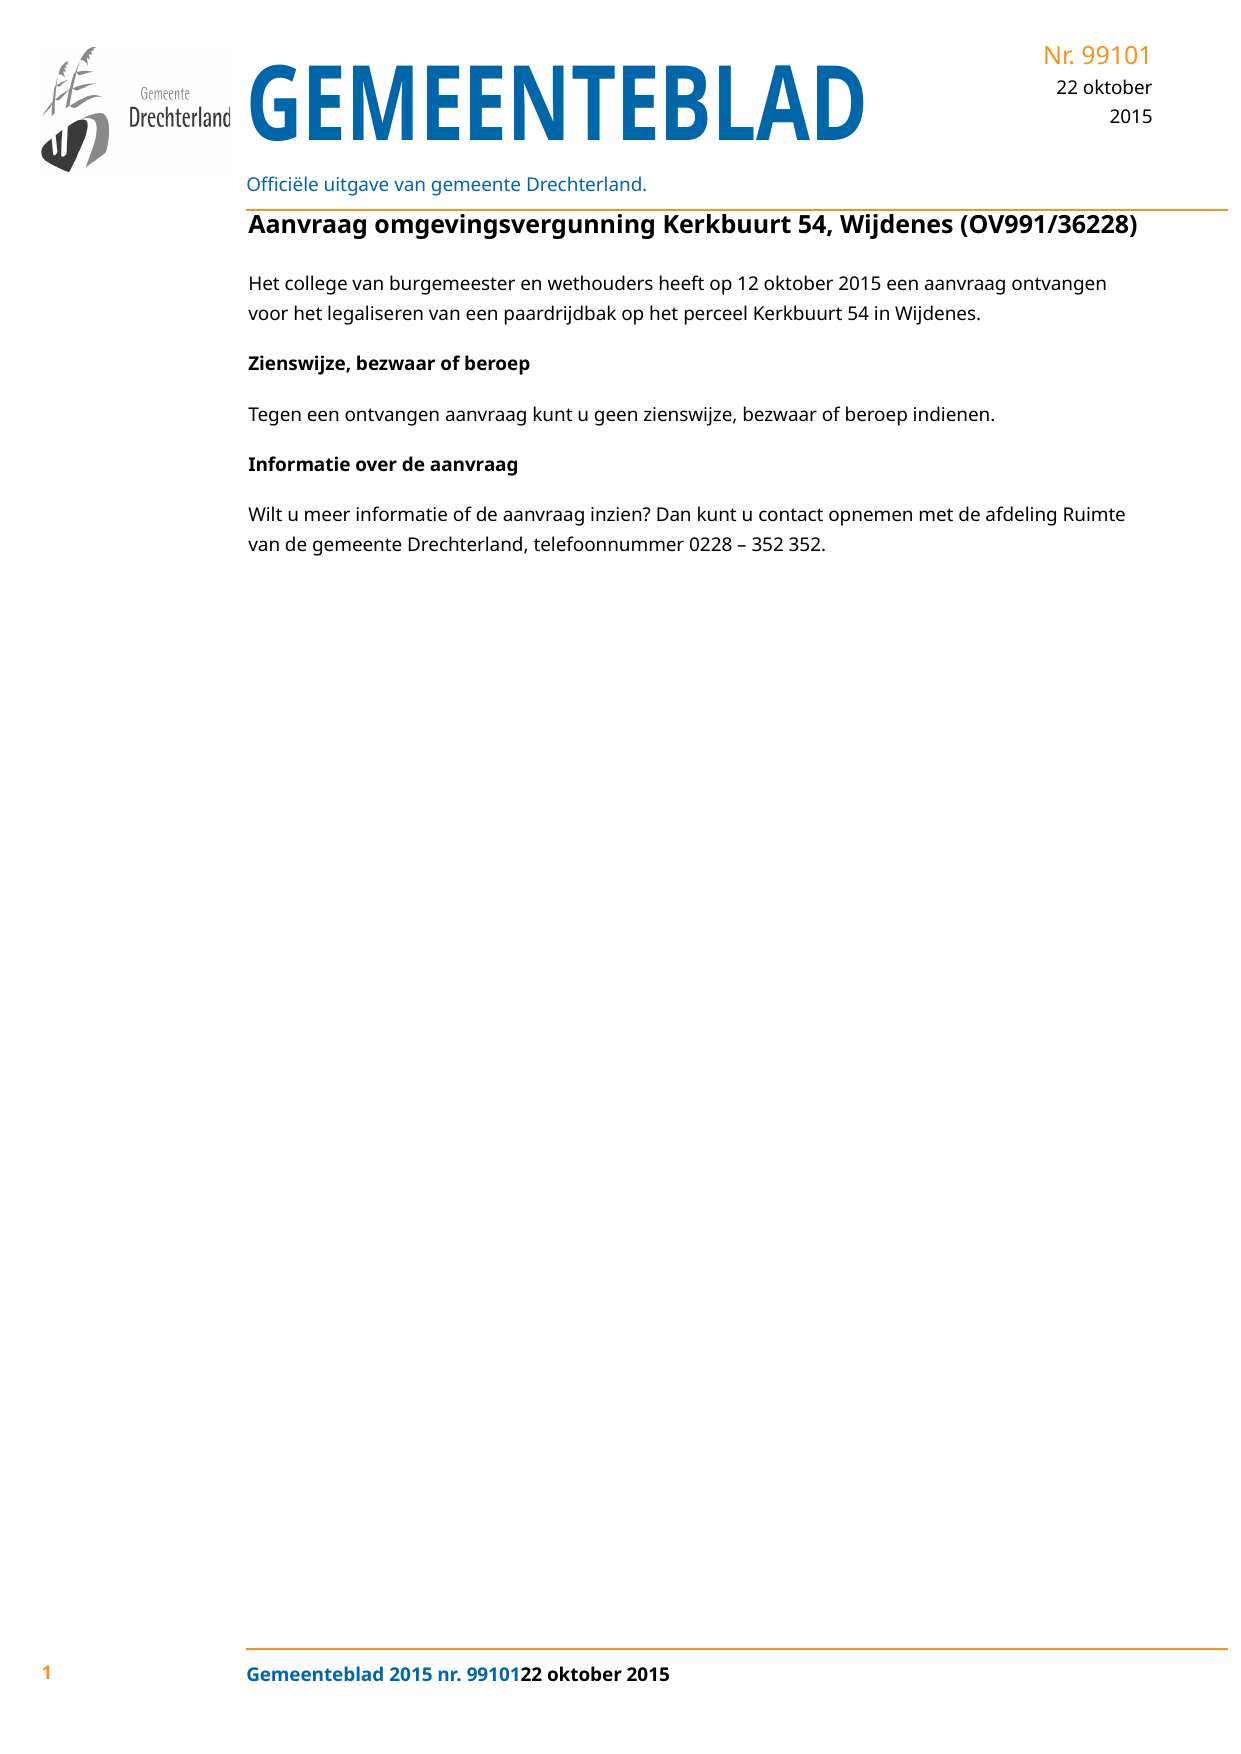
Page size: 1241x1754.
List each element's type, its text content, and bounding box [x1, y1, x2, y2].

text Wilt u meer informatie of de aanvraag inzien? Dan kunt u contact opnemen met de afdeling Ruimte van de gemeente Drechterland, telefoonnummer 0228 – 352 352. [248, 502, 1152, 557]
text Zienswijze, bezwaar of beroep [248, 350, 1152, 376]
text Informatie over de aanvraag [248, 451, 1152, 477]
picture [41, 47, 231, 172]
text Aanvraag omgevingsvergunning Kerkbuurt 54, Wijdenes (OV991/36228) [248, 211, 1152, 241]
text Tegen een ontvangen aanvraag kunt u geen zienswijze, bezwaar of beroep indienen. [248, 401, 1152, 426]
text Het college van burgemeester en wethouders heeft op 12 oktober 2015 een aanvraag ontvangen voor het legaliseren van een paardrijdbak op het perceel Kerkbuurt 54 in Wijdenes. [248, 270, 1152, 326]
